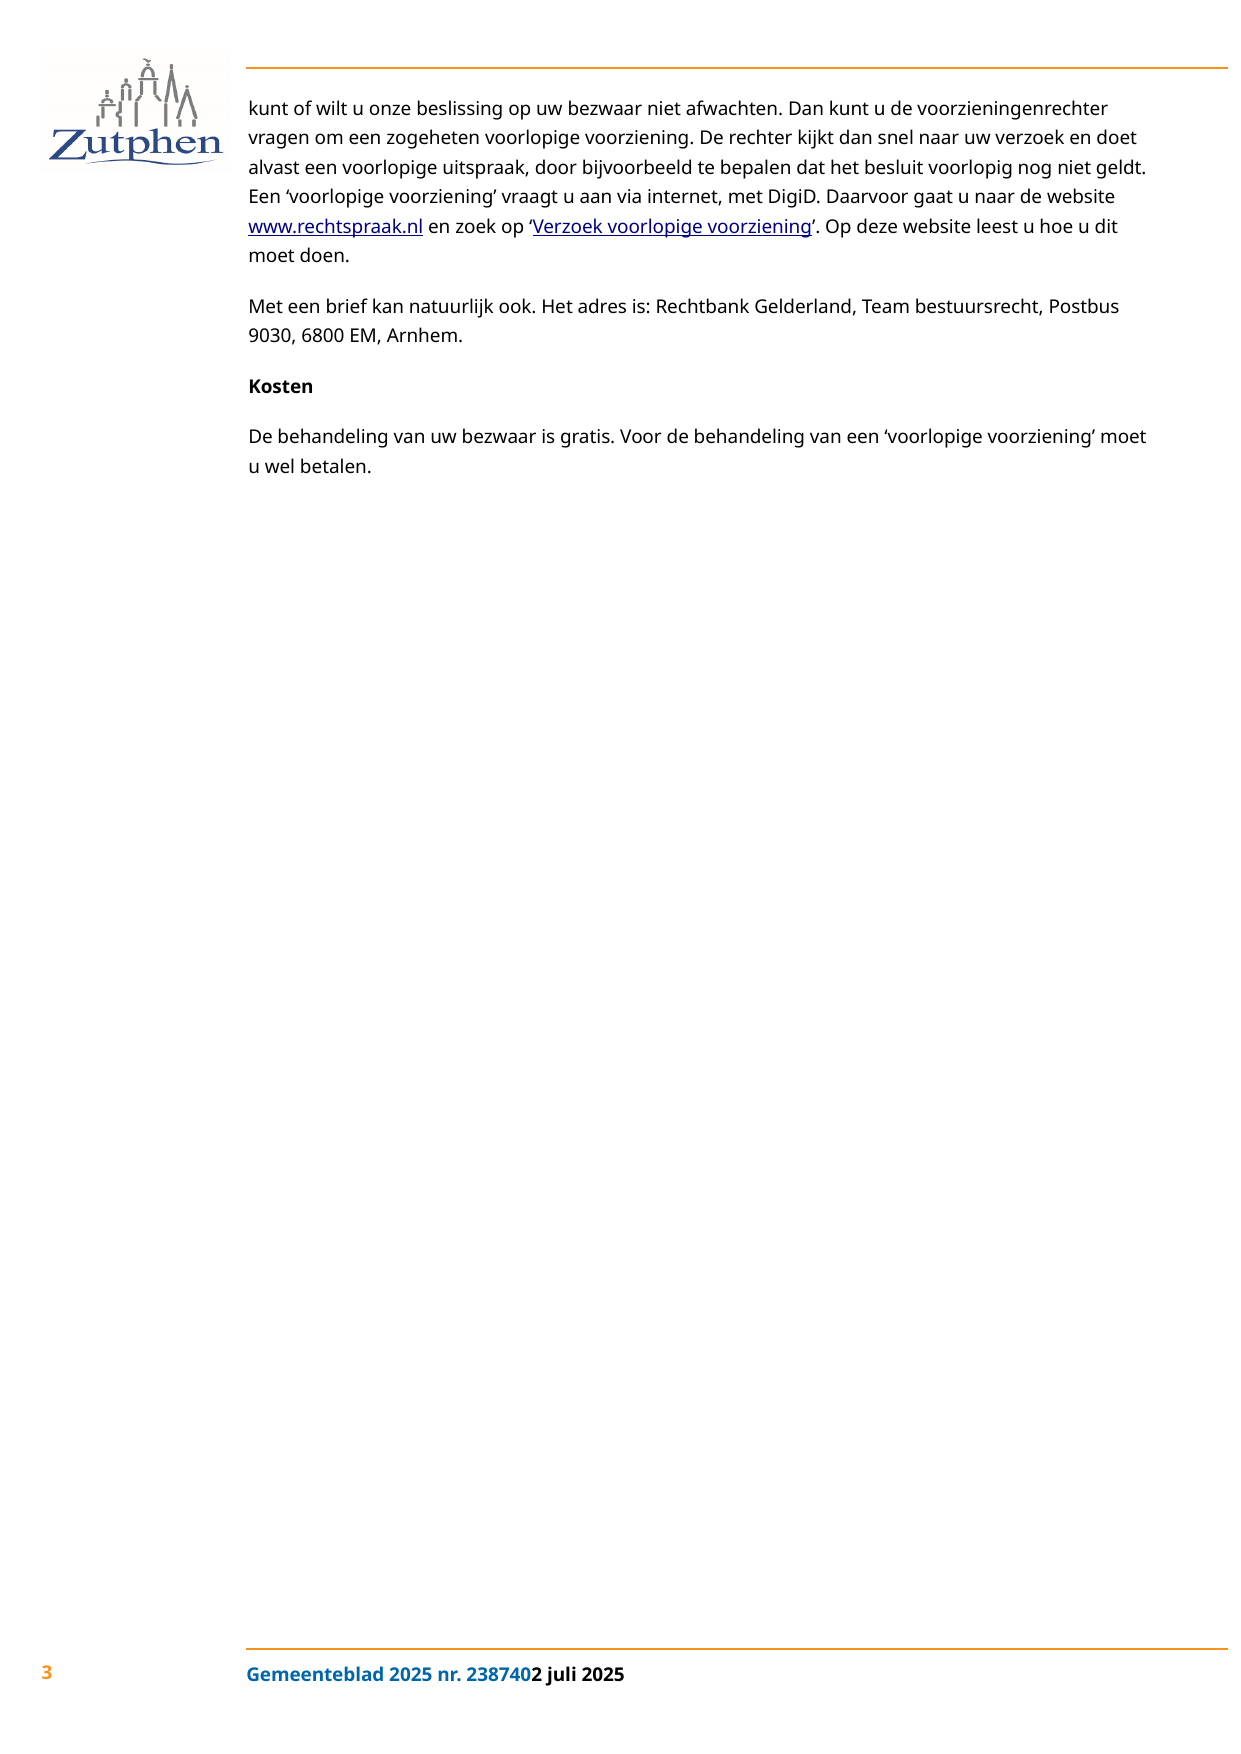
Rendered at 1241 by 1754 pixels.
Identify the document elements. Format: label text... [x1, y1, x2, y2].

picture [41, 47, 231, 172]
text Kosten [248, 373, 1152, 399]
text Met een brief kan natuurlijk ook. Het adres is: Rechtbank Gelderland, Team bestuursrecht, Postbus 9030, 6800 EM, Arnhem. [248, 293, 1152, 348]
text kunt of wilt u onze beslissing op uw bezwaar niet afwachten. Dan kunt u de voorzieningenrechter vragen om een zogeheten voorlopige voorziening. De rechter kijkt dan snel naar uw verzoek en doet alvast een voorlopige uitspraak, door bijvoorbeeld te bepalen dat het besluit voorlopig nog niet geldt. Een ‘voorlopige voorziening’ vraagt u aan via internet, met DigiD. Daarvoor gaat u naar de website www.rechtspraak.nl en zoek op ‘Verzoek voorlopige voorziening’. Op deze website leest u hoe u dit moet doen. [248, 95, 1152, 268]
text De behandeling van uw bezwaar is gratis. Voor de behandeling van een ‘voorlopige voorziening’ moet u wel betalen. [248, 423, 1152, 479]
